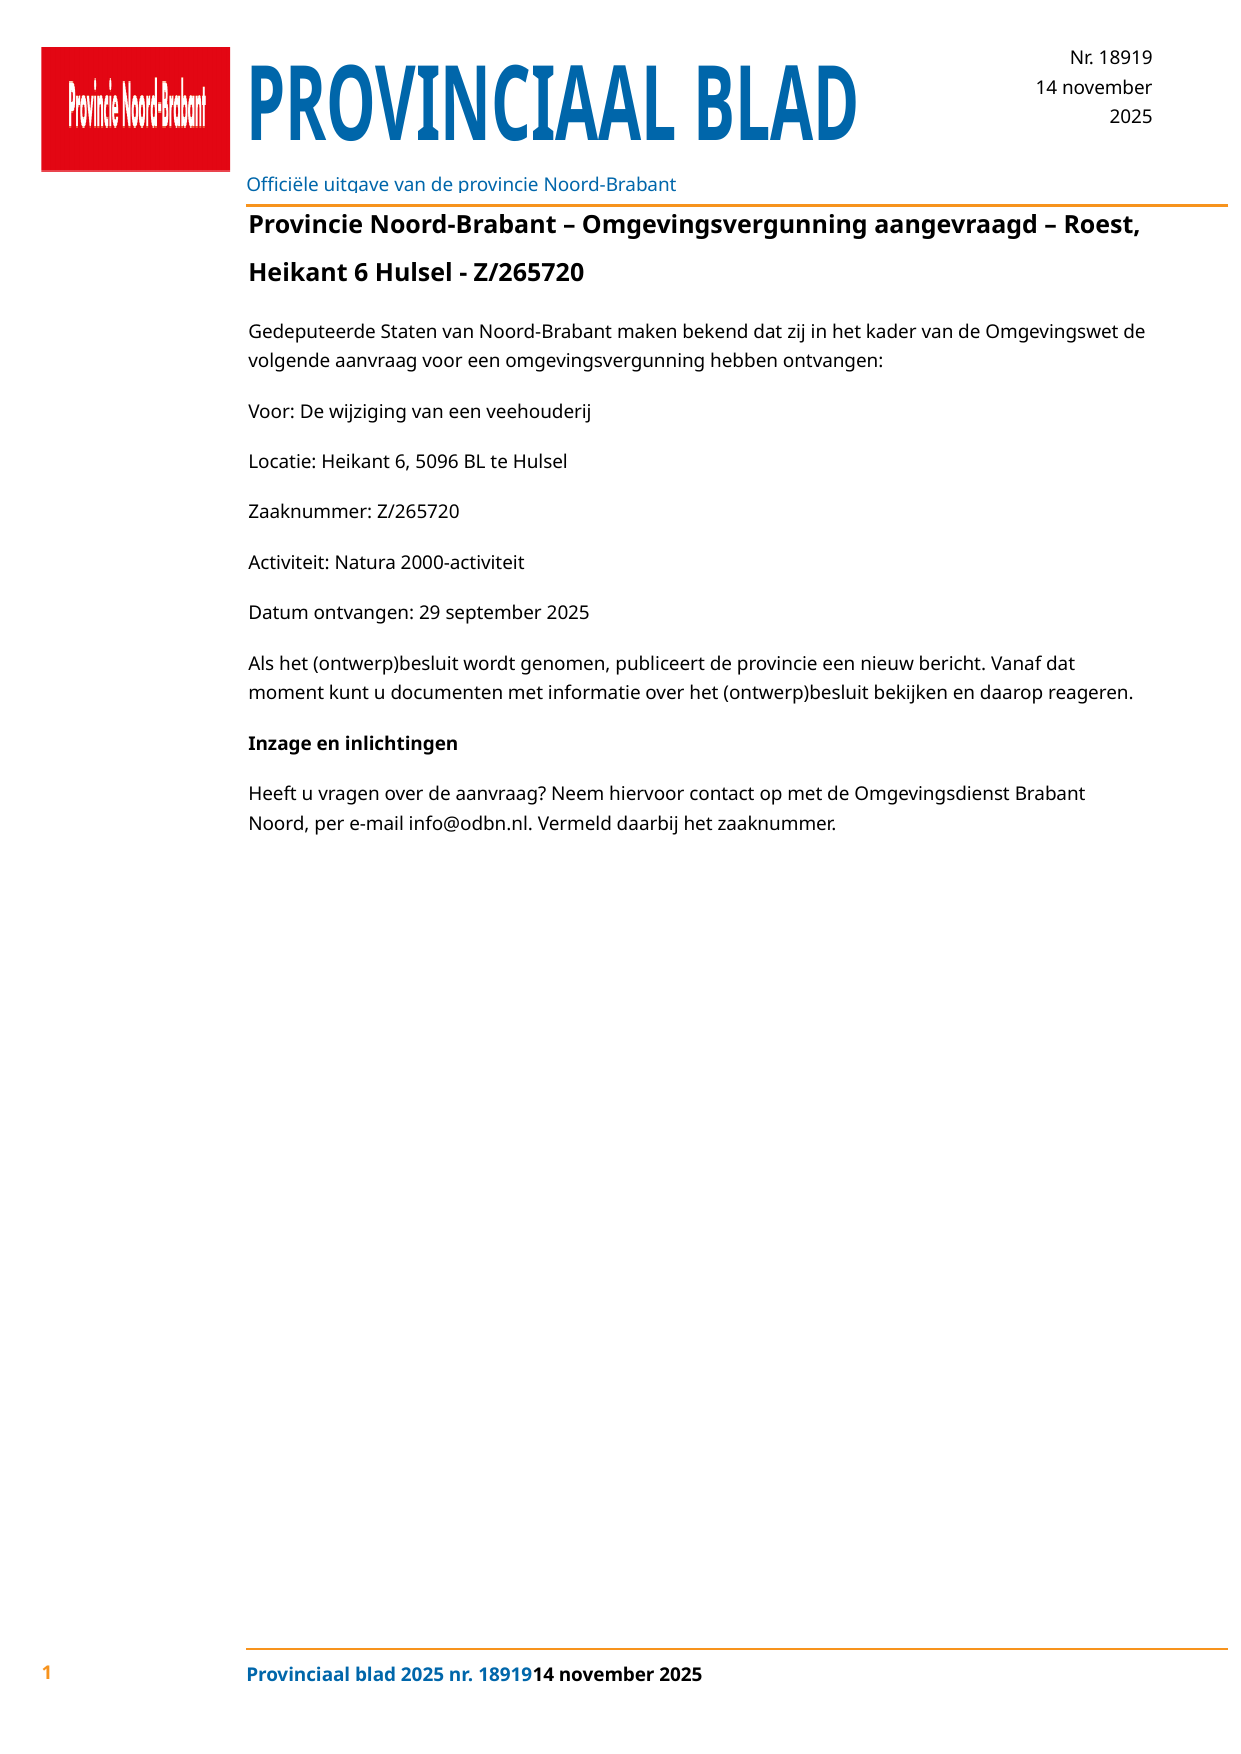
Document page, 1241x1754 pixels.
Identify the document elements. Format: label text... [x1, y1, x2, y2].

text Activiteit: Natura 2000-activiteit [248, 549, 1152, 575]
text Heeft u vragen over de aanvraag? Neem hiervoor contact op met de Omgevingsdienst Brabant Noord, per e-mail info@odbn.nl. Vermeld daarbij het zaaknummer. [248, 780, 1152, 836]
text Inzage en inlichtingen [248, 730, 1152, 756]
text Provincie Noord-Brabant – Omgevingsvergunning aangevraagd – Roest, Heikant 6 Hulsel - Z/265720 [248, 207, 1152, 288]
text Locatie: Heikant 6, 5096 BL te Hulsel [248, 448, 1152, 474]
text Als het (ontwerp)besluit wordt genomen, publiceert de provincie een nieuw bericht. Vanaf dat moment kunt u documenten met informatie over het (ontwerp)besluit bekijken en daarop reageren. [248, 650, 1152, 705]
text Datum ontvangen: 29 september 2025 [248, 599, 1152, 625]
text Zaaknummer: Z/265720 [248, 499, 1152, 524]
picture [41, 47, 231, 172]
text Voor: De wijziging van een veehouderij [248, 398, 1152, 424]
text Gedeputeerde Staten van Noord-Brabant maken bekend dat zij in het kader van de Omgevingswet de volgende aanvraag voor een omgevingsvergunning hebben ontvangen: [248, 318, 1152, 373]
